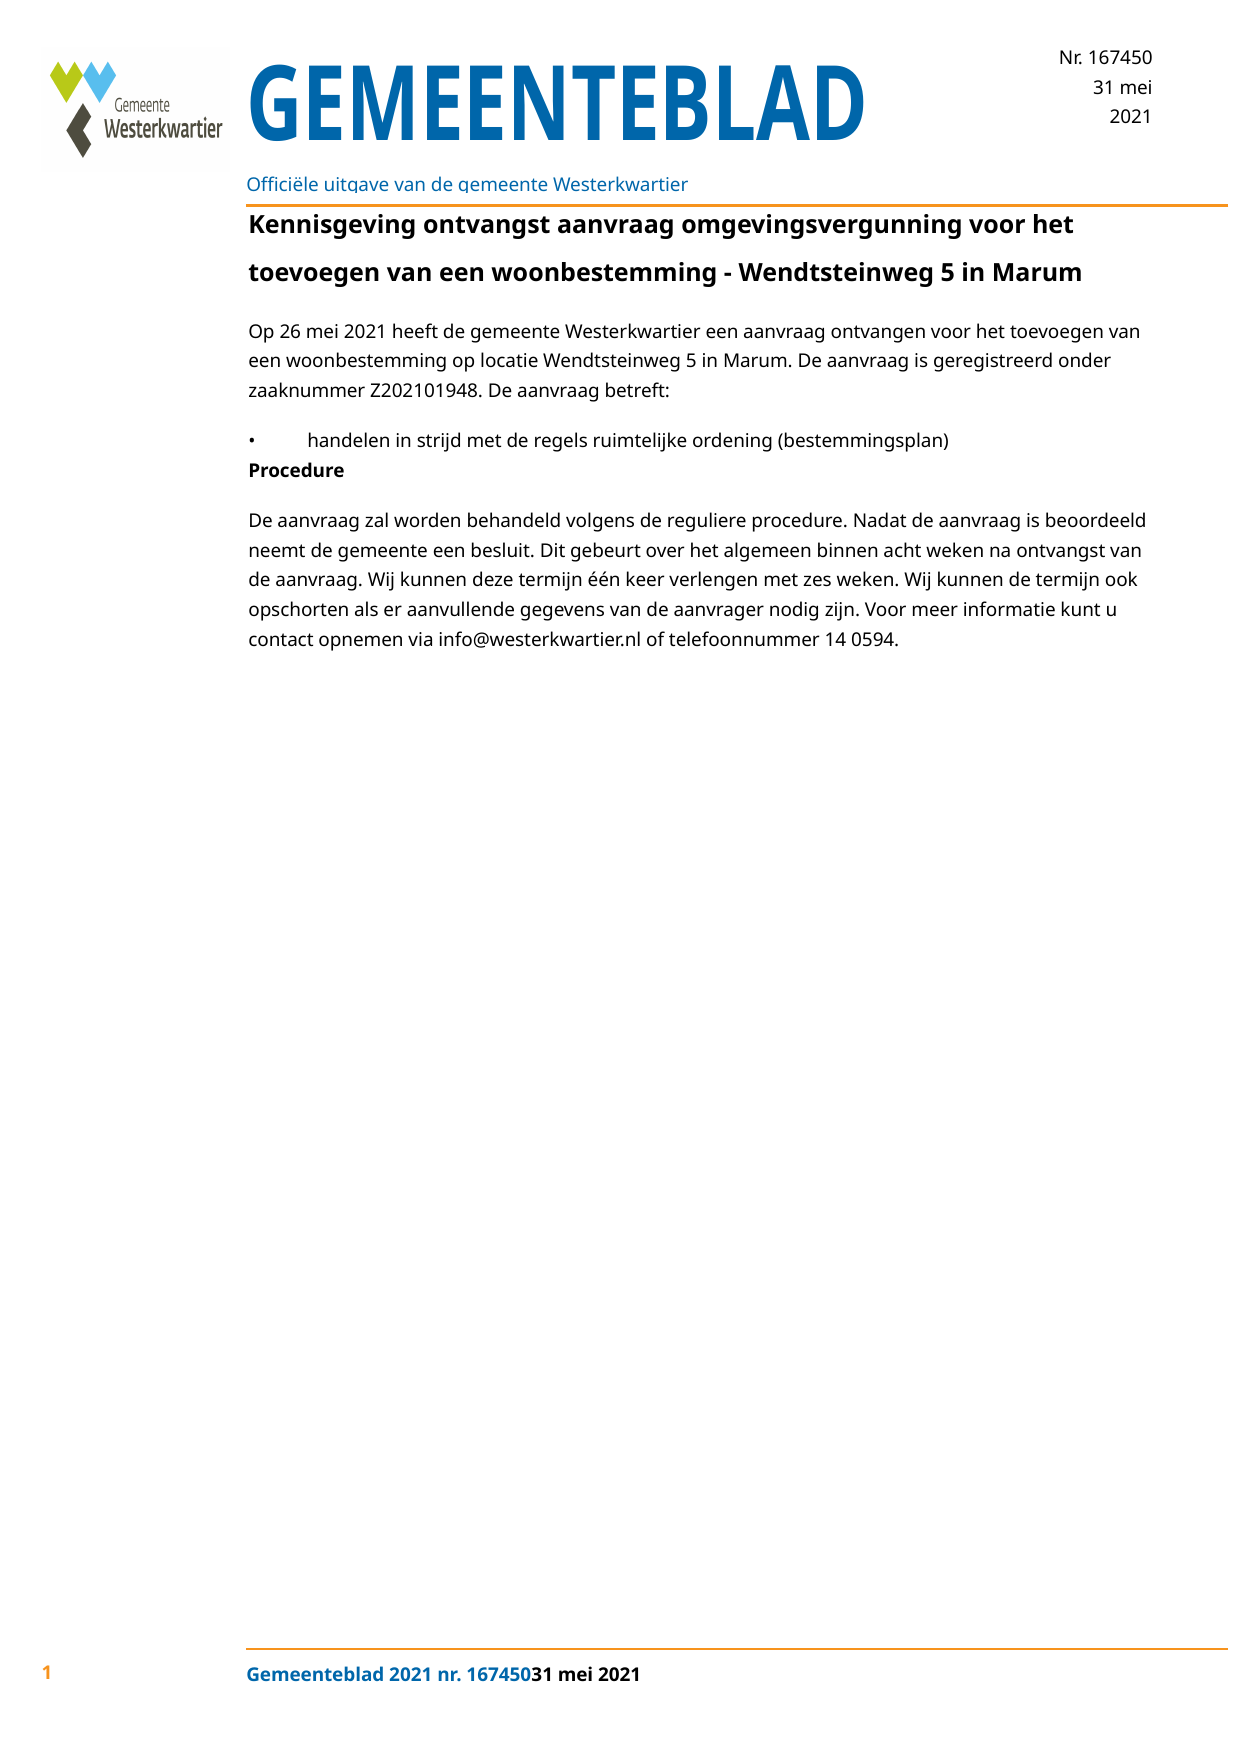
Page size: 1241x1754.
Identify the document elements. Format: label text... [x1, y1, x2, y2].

text Op 26 mei 2021 heeft de gemeente Westerkwartier een aanvraag ontvangen voor het toevoegen van een woonbestemming op locatie Wendtsteinweg 5 in Marum. De aanvraag is geregistreerd onder zaaknummer Z202101948. De aanvraag betreft: [248, 318, 1152, 403]
picture [41, 47, 231, 172]
text Procedure [248, 457, 1152, 483]
list handelen in strijd met de regels ruimtelijke ordening (bestemmingsplan) [248, 427, 1152, 453]
text De aanvraag zal worden behandeld volgens de reguliere procedure. Nadat de aanvraag is beoordeeld neemt de gemeente een besluit. Dit gebeurt over het algemeen binnen acht weken na ontvangst van de aanvraag. Wij kunnen deze termijn één keer verlengen met zes weken. Wij kunnen de termijn ook opschorten als er aanvullende gegevens van de aanvrager nodig zijn. Voor meer informatie kunt u contact opnemen via info@westerkwartier.nl of telefoonnummer 14 0594. [248, 507, 1152, 652]
text Kennisgeving ontvangst aanvraag omgevingsvergunning voor het toevoegen van een woonbestemming - Wendtsteinweg 5 in Marum [248, 207, 1152, 288]
